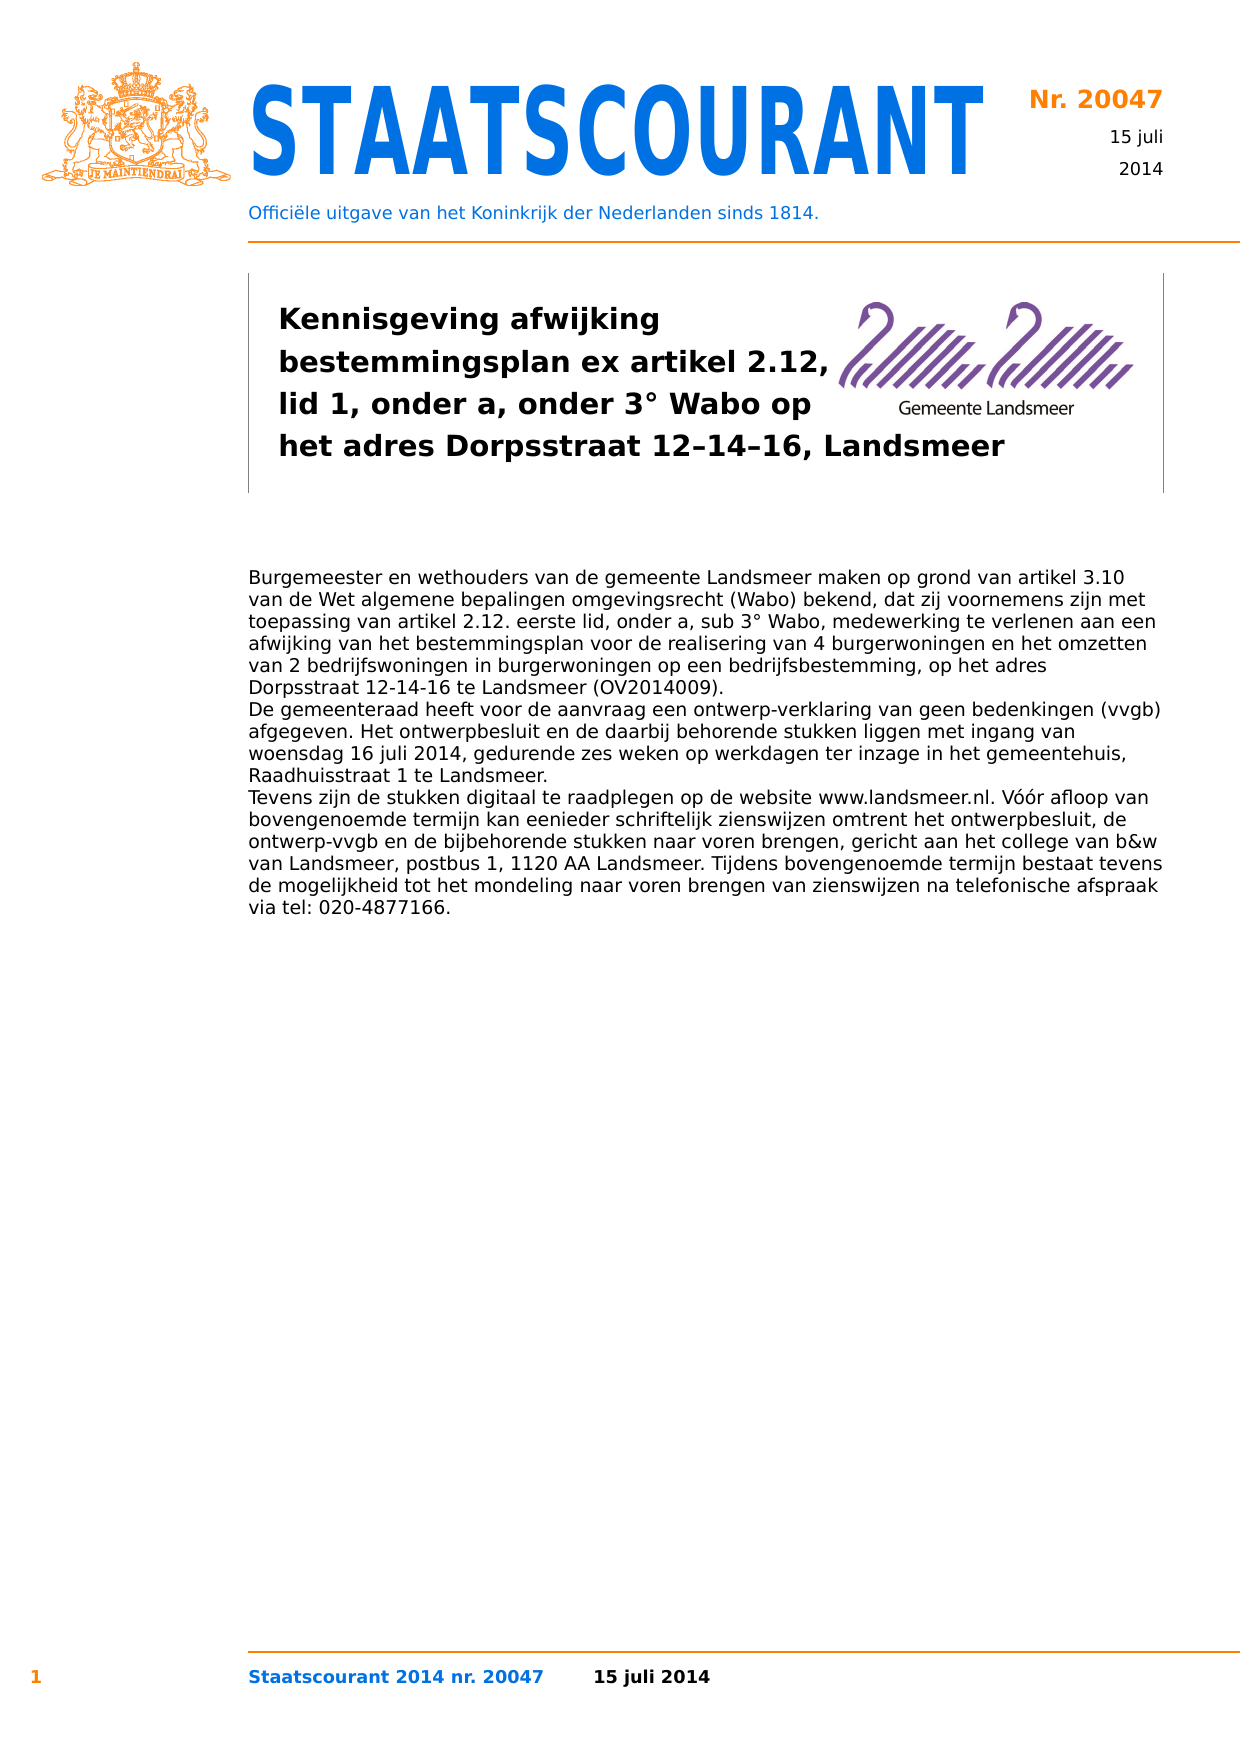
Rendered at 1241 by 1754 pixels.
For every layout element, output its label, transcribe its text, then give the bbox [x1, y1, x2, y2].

table_cell 2014 [998, 153, 1240, 203]
table_header [25, 62, 248, 241]
text Burgemeester en wethouders van de gemeente Landsmeer maken op grond van artikel 3.10 van de Wet algemene bepalingen omgevingsrecht (Wabo) bekend, dat zij voornemens zijn met toepassing van artikel 2.12. eerste lid, onder a, sub 3° Wabo, medewerking te verlenen aan een afwijking van het bestemmingsplan voor de realisering van 4 burgerwoningen en het omzetten van 2 bedrijfswoningen in burgerwoningen op een bedrijfsbestemming, op het adres Dorpsstraat 12-14-16 te Landsmeer (OV2014009). [248, 567, 1163, 699]
picture [838, 302, 1134, 415]
text De gemeenteraad heeft voor de aanvraag een ontwerp-verklaring van geen bedenkingen (vvgb) afgegeven. Het ontwerpbesluit en de daarbij behorende stukken liggen met ingang van woensdag 16 juli 2014, gedurende zes weken op werkdagen ter inzage in het gemeentehuis, Raadhuisstraat 1 te Landsmeer. [248, 699, 1163, 787]
text Tevens zijn de stukken digitaal te raadplegen op de website www.landsmeer.nl. Vóór afloop van bovengenoemde termijn kan eenieder schriftelijk zienswijzen omtrent het ontwerpbesluit, de ontwerp-vvgb en de bijbehorende stukken naar voren brengen, gericht aan het college van b&w van Landsmeer, postbus 1, 1120 AA Landsmeer. Tijdens bovengenoemde termijn bestaat tevens de mogelijkheid tot het mondeling naar voren brengen van zienswijzen na telefonische afspraak via tel: 020-4877166. [248, 787, 1163, 919]
subtitle Kennisgeving afwijking bestemmingsplan ex artikel 2.12, lid 1, onder a, onder 3° Wabo op het adres Dorpsstraat 12–14–16, Landsmeer [249, 273, 1163, 493]
picture [41, 62, 231, 186]
table_header Nr. 20047 [998, 62, 1240, 121]
table_header STAATSCOURANT [248, 62, 998, 203]
table_cell 15 juli [998, 121, 1240, 153]
table_cell Officiële uitgave van het Koninkrijk der Nederlanden sinds 1814. [248, 203, 1240, 241]
